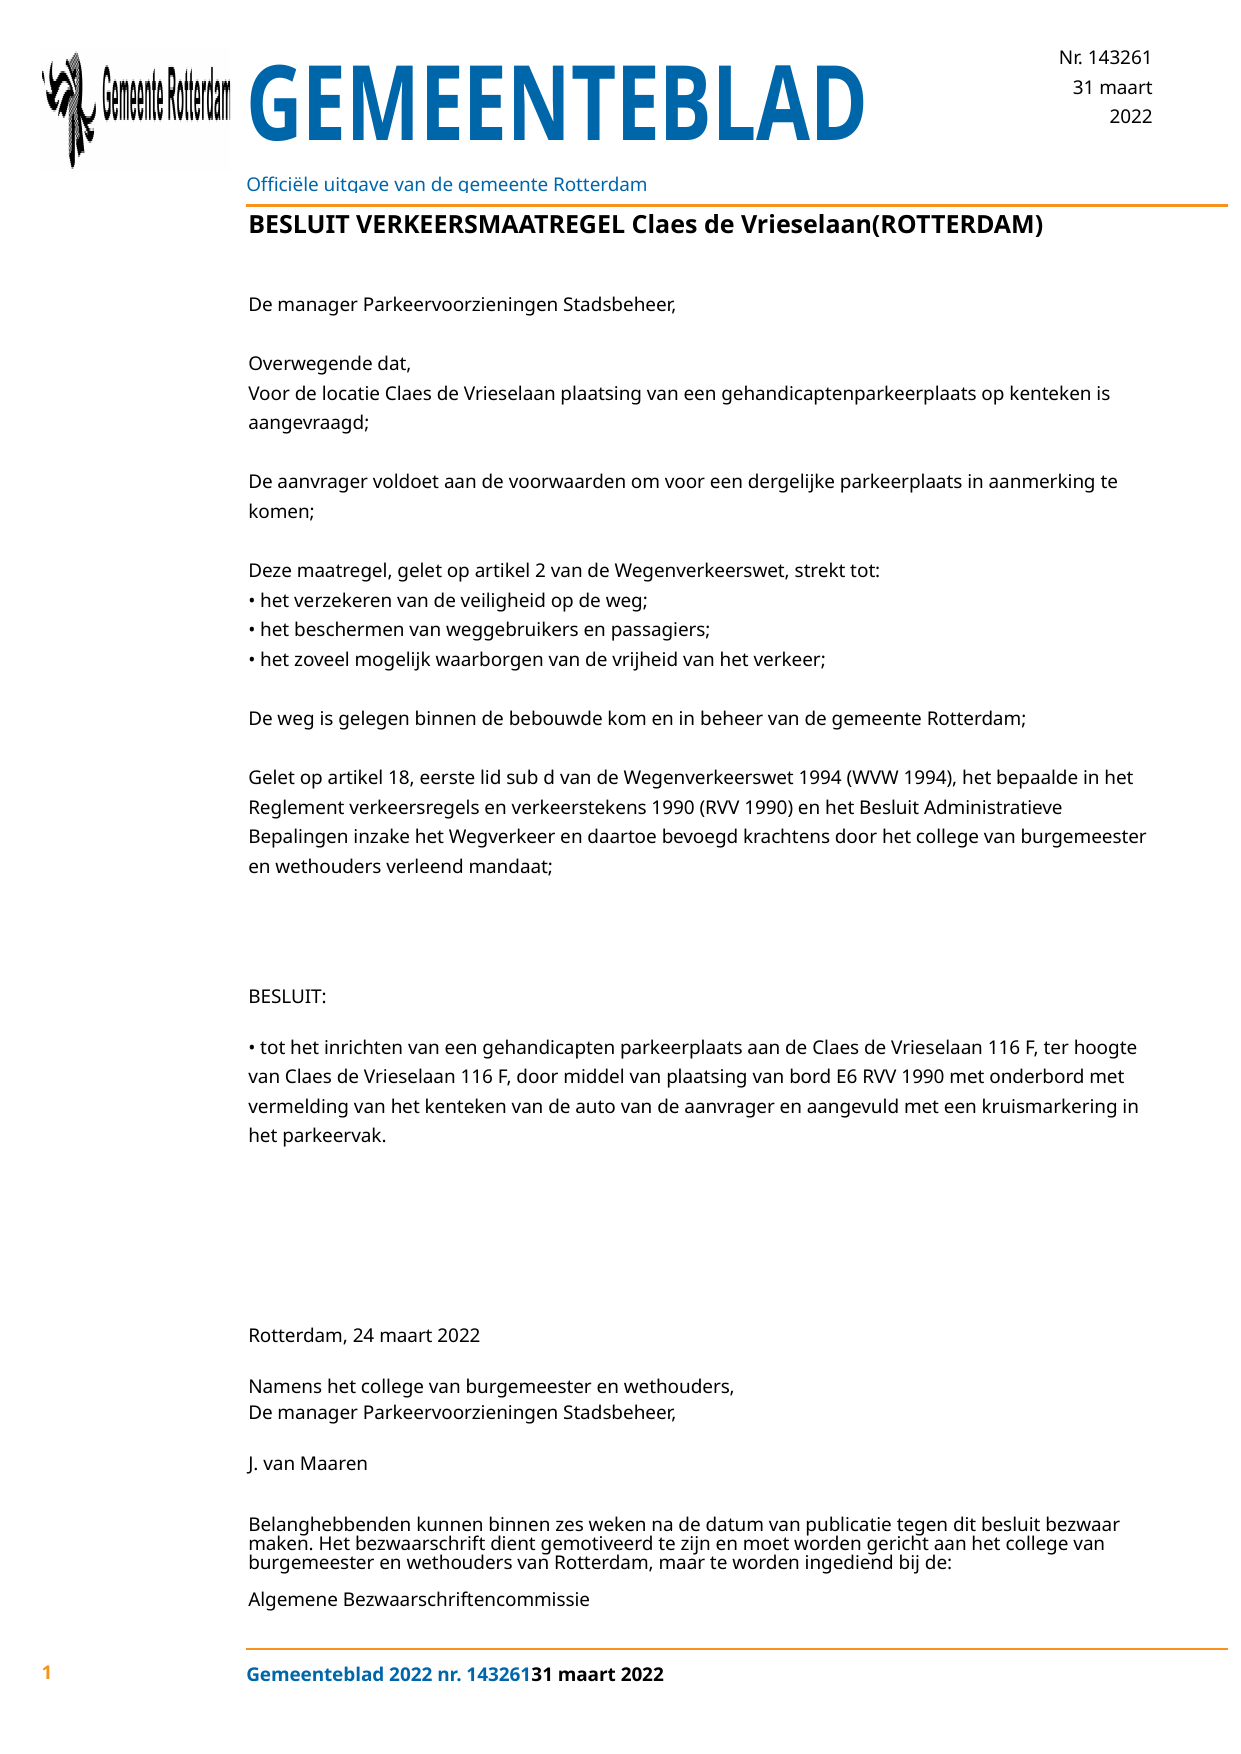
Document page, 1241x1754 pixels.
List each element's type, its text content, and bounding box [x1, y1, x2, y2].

text Voor de locatie Claes de Vrieselaan plaatsing van een gehandicaptenparkeerplaats op kenteken is aangevraagd; [248, 380, 1152, 435]
text • tot het inrichten van een gehandicapten parkeerplaats aan de Claes de Vrieselaan 116 F, ter hoogte van Claes de Vrieselaan 116 F, door middel van plaatsing van bord E6 RVV 1990 met onderbord met vermelding van het kenteken van de auto van de aanvrager en aangevuld met een kruismarkering in het parkeervak. [248, 1034, 1152, 1148]
text • het zoveel mogelijk waarborgen van de vrijheid van het verkeer; [248, 646, 1152, 672]
text BESLUIT: [248, 983, 1152, 1009]
text Deze maatregel, gelet op artikel 2 van de Wegenverkeerswet, strekt tot: [248, 557, 1152, 583]
text • het beschermen van weggebruikers en passagiers; [248, 616, 1152, 642]
text BESLUIT VERKEERSMAATREGEL Claes de Vrieselaan(ROTTERDAM) [248, 207, 1152, 241]
text Rotterdam, 24 maart 2022 [248, 1322, 1152, 1347]
text De manager Parkeervoorzieningen Stadsbeheer, [248, 291, 1152, 317]
text Namens het college van burgemeester en wethouders, [248, 1373, 1152, 1399]
picture [41, 47, 231, 172]
text Gelet op artikel 18, eerste lid sub d van de Wegenverkeerswet 1994 (WVW 1994), het bepaalde in het Reglement verkeersregels en verkeerstekens 1990 (RVV 1990) en het Besluit Administratieve Bepalingen inzake het Wegverkeer en daartoe bevoegd krachtens door het college van burgemeester en wethouders verleend mandaat; [248, 764, 1152, 879]
text • het verzekeren van de veiligheid op de weg; [248, 587, 1152, 613]
text De manager Parkeervoorzieningen Stadsbeheer, [248, 1399, 1152, 1425]
text J. van Maaren [248, 1450, 1152, 1476]
text De weg is gelegen binnen de bebouwde kom en in beheer van de gemeente Rotterdam; [248, 705, 1152, 731]
text Algemene Bezwaarschriftencommissie [248, 1591, 1152, 1610]
text Overwegende dat, [248, 350, 1152, 376]
text De aanvrager voldoet aan de voorwaarden om voor een dergelijke parkeerplaats in aanmerking te komen; [248, 468, 1152, 524]
text Belanghebbenden kunnen binnen zes weken na de datum van publicatie tegen dit besluit bezwaar maken. Het bezwaarschrift dient gemotiveerd te zijn en moet worden gericht aan het college van burgemeester en wethouders van Rotterdam, maar te worden ingediend bij de: [248, 1516, 1152, 1573]
